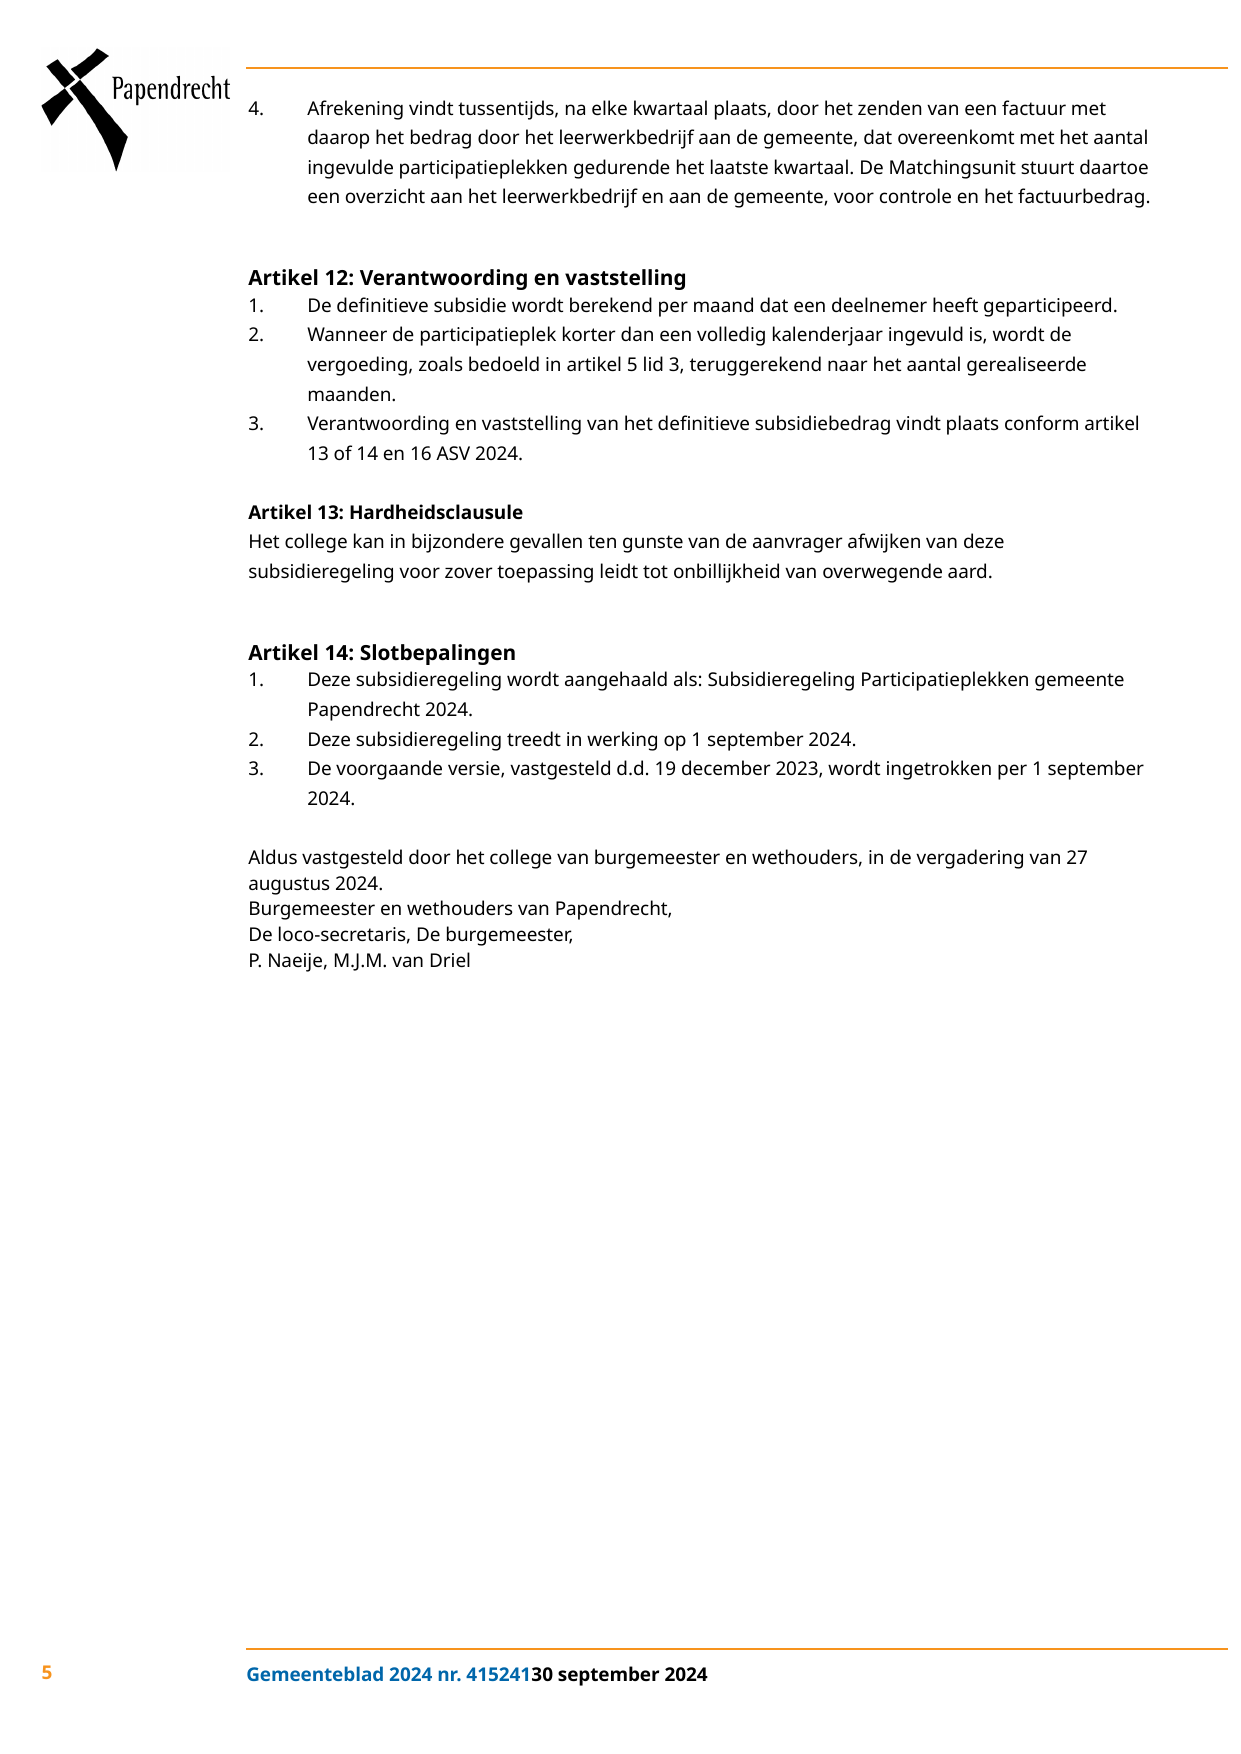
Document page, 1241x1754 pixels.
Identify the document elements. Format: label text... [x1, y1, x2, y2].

list De voorgaande versie, vastgesteld d.d. 19 december 2023, wordt ingetrokken per 1 september 2024. [248, 755, 1152, 811]
text Burgemeester en wethouders van Papendrecht, [248, 896, 1152, 921]
list Deze subsidieregeling wordt aangehaald als: Subsidieregeling Participatieplekken gemeente Papendrecht 2024. [248, 667, 1152, 722]
text Artikel 14: Slotbepalingen [248, 638, 1152, 667]
text Het college kan in bijzondere gevallen ten gunste van de aanvrager afwijken van deze subsidieregeling voor zover toepassing leidt tot onbillijkheid van overwegende aard. [248, 529, 1152, 584]
list Verantwoording en vaststelling van het definitieve subsidiebedrag vindt plaats conform artikel 13 of 14 en 16 ASV 2024. [248, 410, 1152, 466]
list Afrekening vindt tussentijds, na elke kwartaal plaats, door het zenden van een factuur met daarop het bedrag door het leerwerkbedrijf aan de gemeente, dat overeenkomt met het aantal ingevulde participatieplekken gedurende het laatste kwartaal. De Matchingsunit stuurt daartoe een overzicht aan het leerwerkbedrijf en aan de gemeente, voor controle en het factuurbedrag. [248, 95, 1152, 209]
text Artikel 12: Verantwoording en vaststelling [248, 263, 1152, 292]
list Deze subsidieregeling treedt in werking op 1 september 2024. [248, 726, 1152, 752]
picture [41, 47, 231, 172]
list De definitieve subsidie wordt berekend per maand dat een deelnemer heeft geparticipeerd. [248, 292, 1152, 318]
text Artikel 13: Hardheidsclausule [248, 499, 1152, 525]
text Aldus vastgesteld door het college van burgemeester en wethouders, in de vergadering van 27 augustus 2024. [248, 844, 1152, 896]
text De loco-secretaris, De burgemeester, [248, 921, 1152, 947]
list Wanneer de participatieplek korter dan een volledig kalenderjaar ingevuld is, wordt de vergoeding, zoals bedoeld in artikel 5 lid 3, teruggerekend naar het aantal gerealiseerde maanden. [248, 322, 1152, 406]
text P. Naeije, M.J.M. van Driel [248, 947, 1152, 973]
